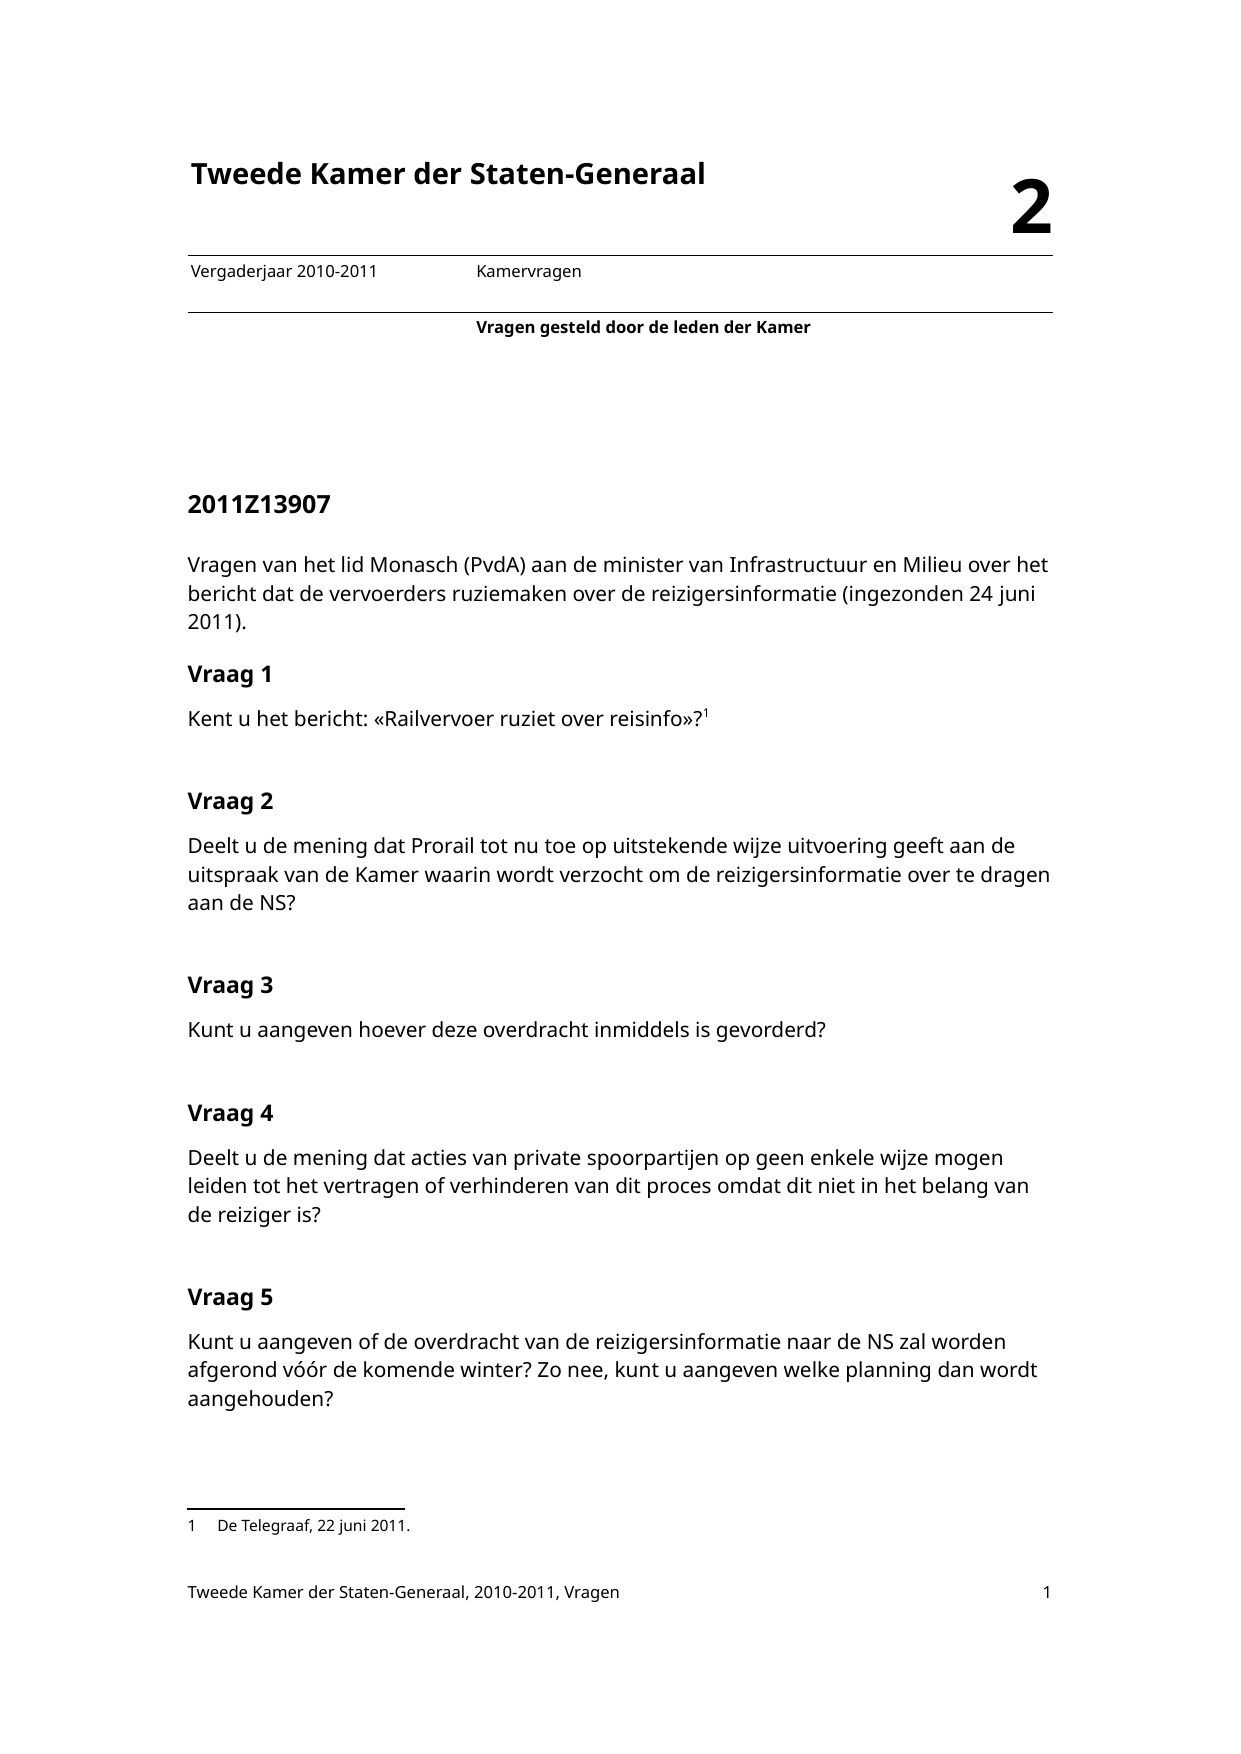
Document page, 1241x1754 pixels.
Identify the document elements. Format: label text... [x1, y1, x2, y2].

text De Telegraaf, 22 juni 2011. [187, 1508, 1053, 1536]
table_cell [188, 313, 473, 339]
table_cell Vragen gesteld door de leden der Kamer [473, 313, 1053, 339]
text Kent u het bericht: «Railvervoer ruziet over reisinfo»? [187, 704, 1053, 733]
subtitle Vraag 5 [187, 1281, 1053, 1312]
text Vragen van het lid Monasch (PvdA) aan de minister van Infrastructuur en Milieu over het bericht dat de vervoerders ruziemaken over de reizigersinformatie (ingezonden 24 juni 2011). [187, 550, 1053, 636]
text Deelt u de mening dat Prorail tot nu toe op uitstekende wijze uitvoering geeft aan de uitspraak van de Kamer waarin wordt verzocht om de reizigersinformatie over te dragen aan de NS? [187, 832, 1053, 917]
text 2011Z13907 [187, 487, 1053, 521]
subtitle Vraag 3 [187, 969, 1053, 1001]
table_cell Kamervragen [473, 256, 1053, 312]
subtitle Vraag 4 [187, 1097, 1053, 1128]
text Deelt u de mening dat acties van private spoorpartijen op geen enkele wijze mogen leiden tot het vertragen of verhinderen van dit proces omdat dit niet in het belang van de reiziger is? [187, 1143, 1053, 1228]
table_header Tweede Kamer der Staten-Generaal [188, 150, 879, 255]
subtitle Vraag 1 [187, 658, 1053, 689]
table_header 2 [880, 150, 1053, 255]
subtitle Vraag 2 [187, 785, 1053, 817]
table_cell Vergaderjaar 2010-2011 [188, 256, 473, 312]
text Kunt u aangeven of de overdracht van de reizigersinformatie naar de NS zal worden afgerond vóór de komende winter? Zo nee, kunt u aangeven welke planning dan wordt aangehouden? [187, 1327, 1053, 1412]
text Kunt u aangeven hoever deze overdracht inmiddels is gevorderd? [187, 1016, 1053, 1044]
